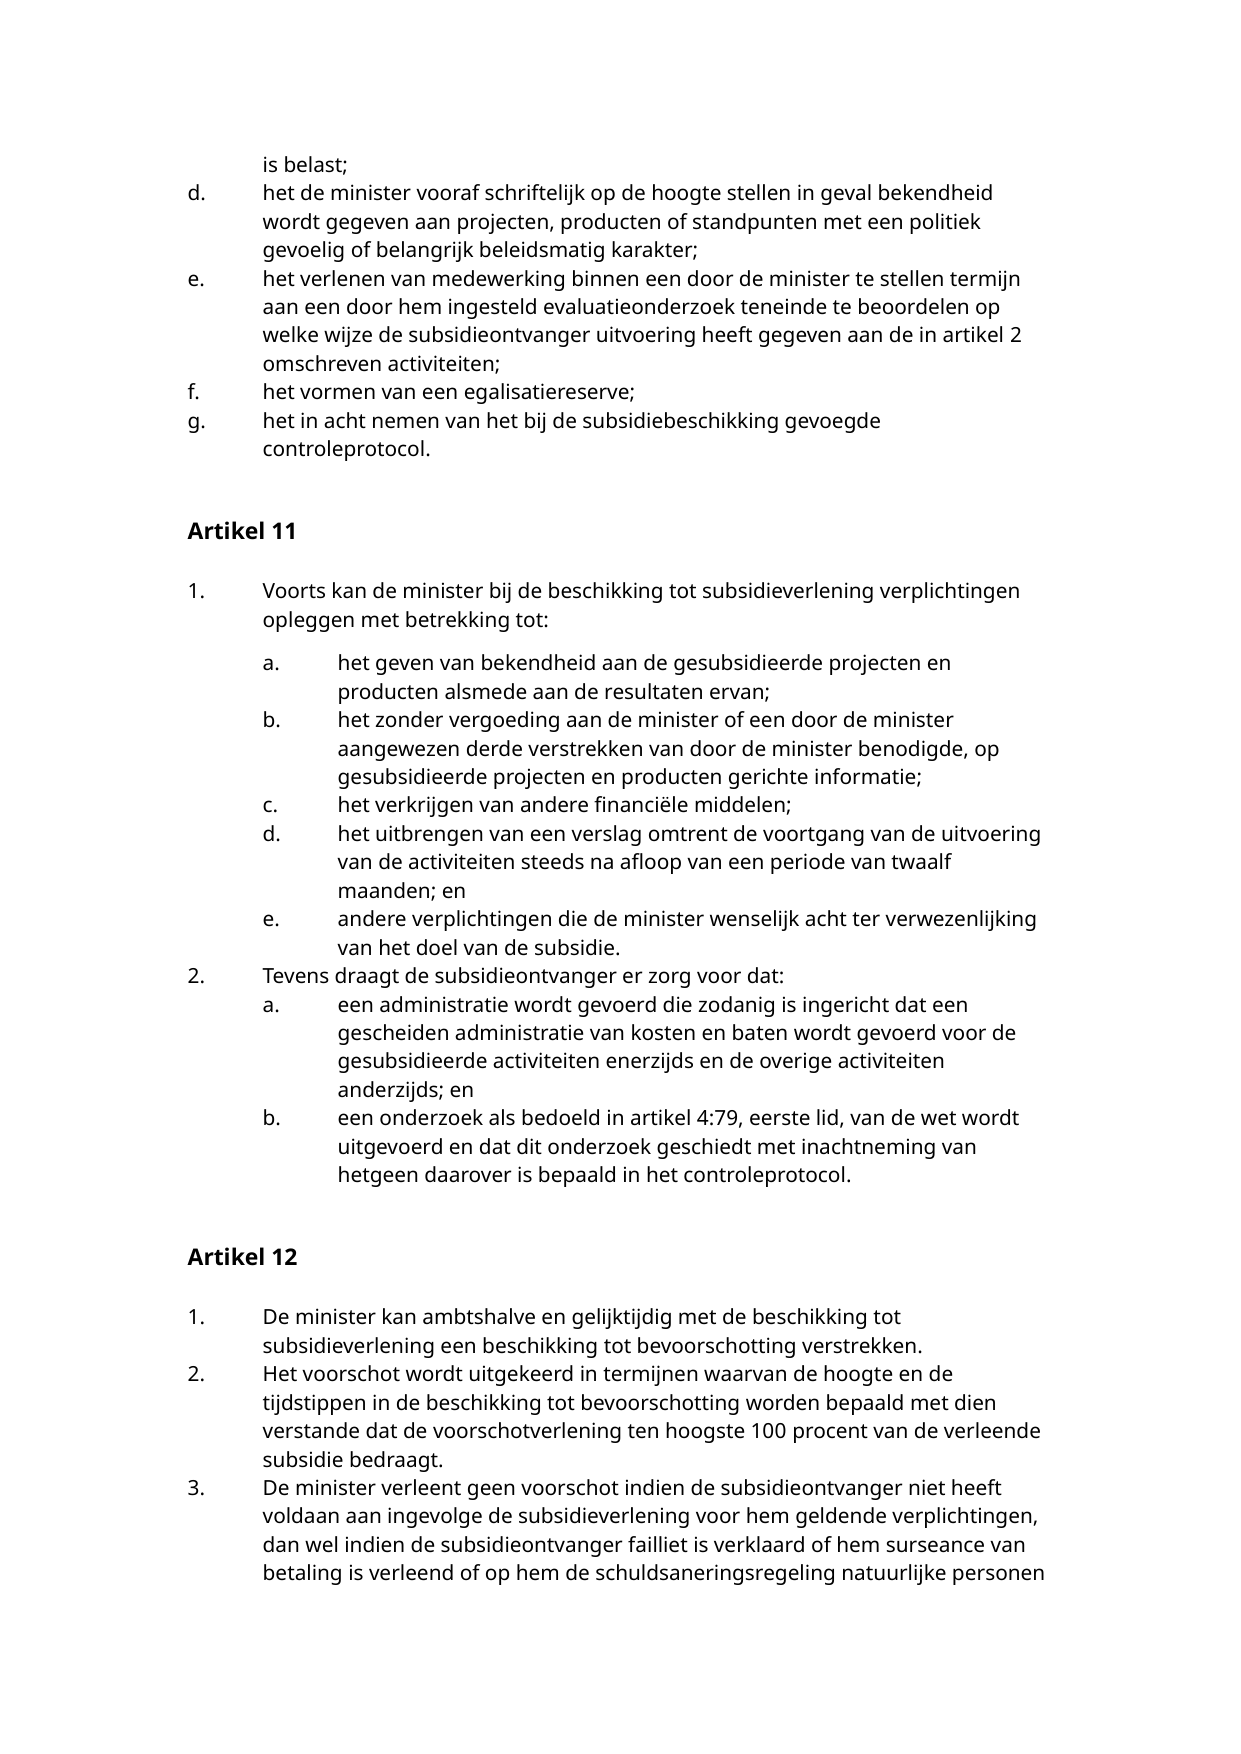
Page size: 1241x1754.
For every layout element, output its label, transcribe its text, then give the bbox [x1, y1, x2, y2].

list is belast; [187, 150, 1053, 178]
list het verlenen van medewerking binnen een door de minister te stellen termijn aan een door hem ingesteld evaluatieonderzoek teneinde te beoordelen op welke wijze de subsidieontvanger uitvoering heeft gegeven aan de in artikel 2 omschreven activiteiten; [187, 264, 1053, 377]
list het vormen van een egalisatiereserve; [187, 377, 1053, 406]
list het zonder vergoeding aan de minister of een door de minister aangewezen derde verstrekken van door de minister benodigde, op gesubsidieerde projecten en producten gerichte informatie; [262, 705, 1053, 791]
list het in acht nemen van het bij de subsidiebeschikking gevoegde controleprotocol. [187, 406, 1053, 463]
list het verkrijgen van andere financiële middelen; [262, 791, 1053, 819]
list het de minister vooraf schriftelijk op de hoogte stellen in geval bekendheid wordt gegeven aan projecten, producten of standpunten met een politiek gevoelig of belangrijk beleidsmatig karakter; [187, 178, 1053, 264]
list Voorts kan de minister bij de beschikking tot subsidieverlening verplichtingen opleggen met betrekking tot: [187, 577, 1053, 633]
list andere verplichtingen die de minister wenselijk acht ter verwezenlijking van het doel van de subsidie. [262, 904, 1053, 961]
list een administratie wordt gevoerd die zodanig is ingericht dat een gescheiden administratie van kosten en baten wordt gevoerd voor de gesubsidieerde activiteiten enerzijds en de overige activiteiten anderzijds; en [262, 990, 1053, 1103]
list De minister verleent geen voorschot indien de subsidieontvanger niet heeft voldaan aan ingevolge de subsidieverlening voor hem geldende verplichtingen, dan wel indien de subsidieontvanger failliet is verklaard of hem surseance van betaling is verleend of op hem de schuldsaneringsregeling natuurlijke personen [187, 1473, 1053, 1587]
list De minister kan ambtshalve en gelijktijdig met de beschikking tot subsidieverlening een beschikking tot bevoorschotting verstrekken. [187, 1302, 1053, 1359]
list het uitbrengen van een verslag omtrent de voortgang van de uitvoering van de activiteiten steeds na afloop van een periode van twaalf maanden; en [262, 819, 1053, 904]
subtitle Artikel 11 [187, 515, 1053, 547]
list Het voorschot wordt uitgekeerd in termijnen waarvan de hoogte en de tijdstippen in de beschikking tot bevoorschotting worden bepaald met dien verstande dat de voorschotverlening ten hoogste 100 procent van de verleende subsidie bedraagt. [187, 1359, 1053, 1473]
list een onderzoek als bedoeld in artikel 4:79, eerste lid, van de wet wordt uitgevoerd en dat dit onderzoek geschiedt met inachtneming van hetgeen daarover is bepaald in het controleprotocol. [262, 1103, 1053, 1189]
list Tevens draagt de subsidieontvanger er zorg voor dat: [187, 961, 1053, 990]
subtitle Artikel 12 [187, 1241, 1053, 1272]
list het geven van bekendheid aan de gesubsidieerde projecten en producten alsmede aan de resultaten ervan; [262, 648, 1053, 705]
